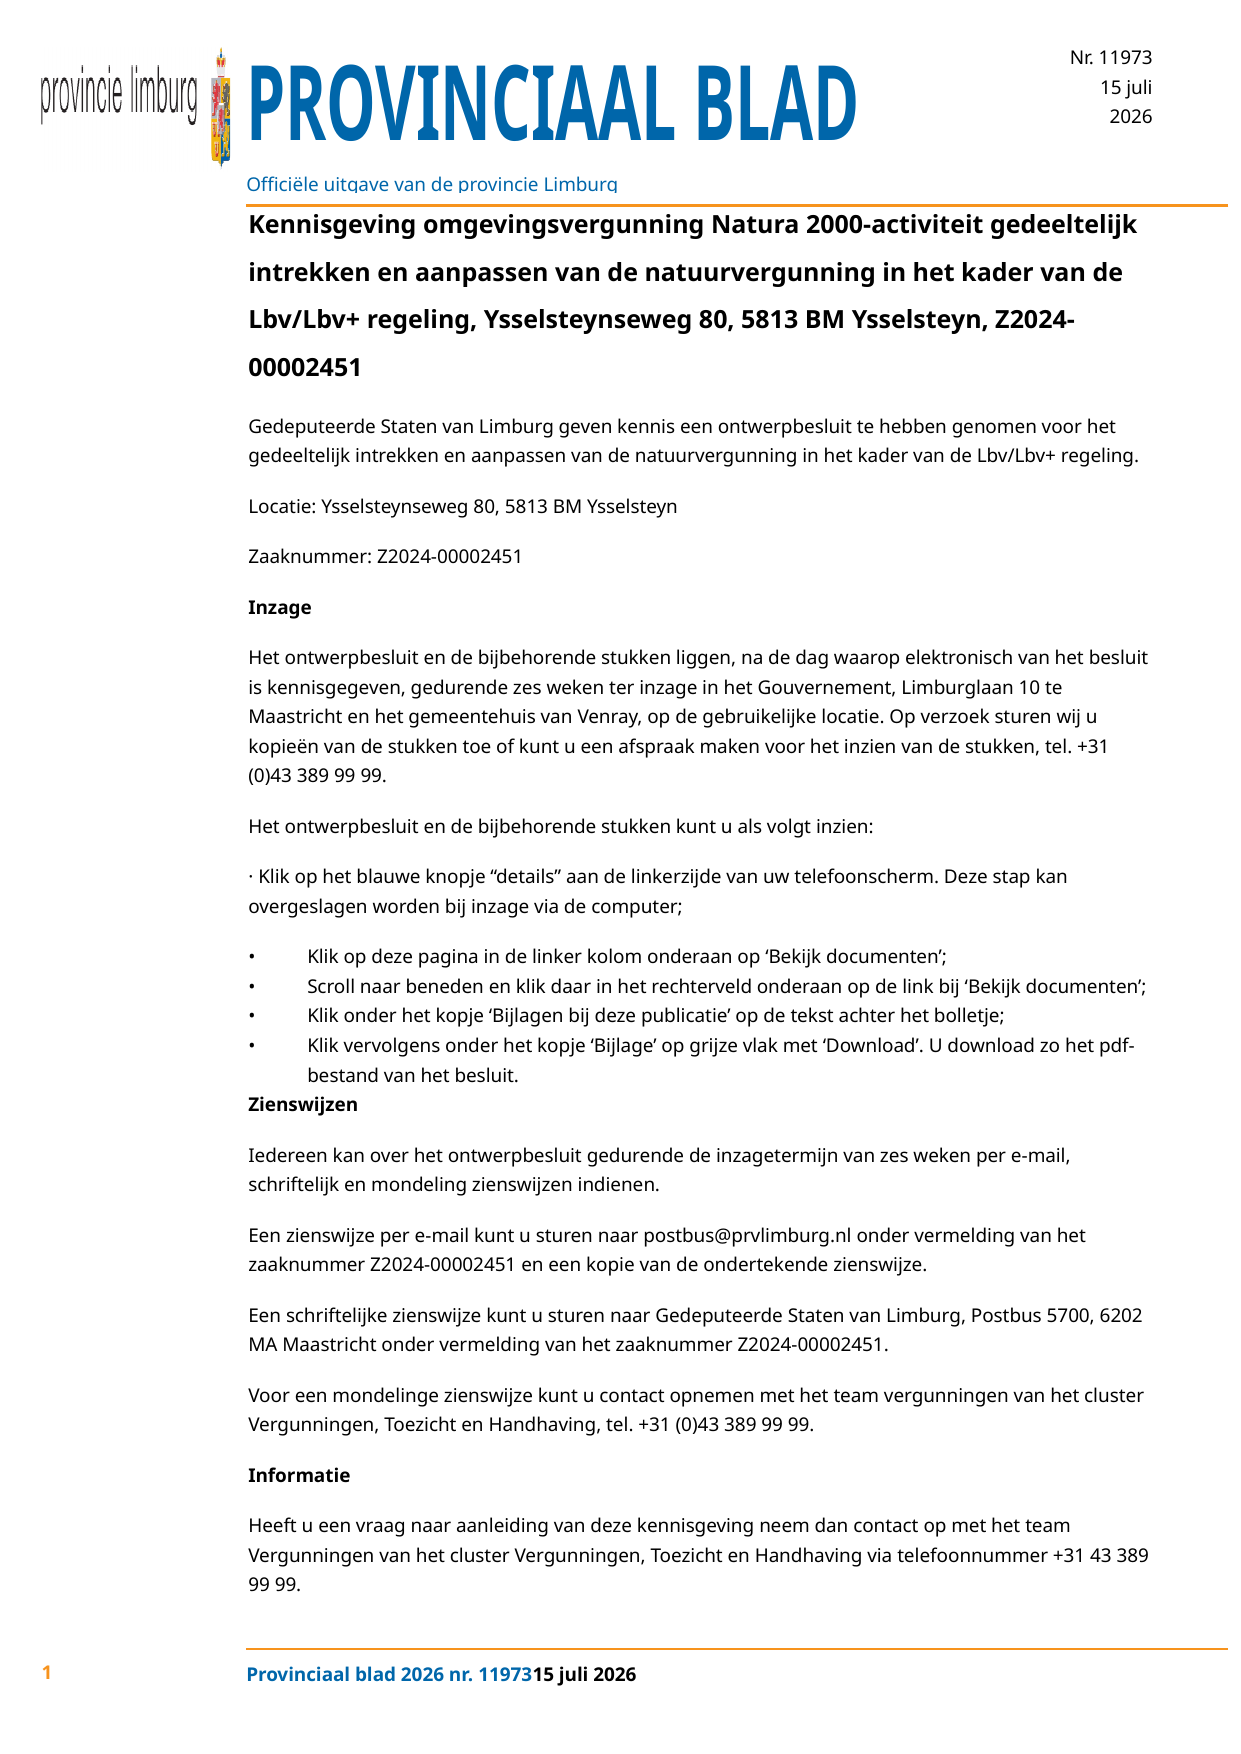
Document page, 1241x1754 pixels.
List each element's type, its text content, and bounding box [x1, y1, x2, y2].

text Zienswijzen [248, 1091, 1152, 1117]
text Kennisgeving omgevingsvergunning Natura 2000-activiteit gedeeltelijk intrekken en aanpassen van de natuurvergunning in het kader van de Lbv/Lbv+ regeling, Ysselsteynseweg 80, 5813 BM Ysselsteyn, Z2024-00002451 [248, 207, 1152, 384]
text Het ontwerpbesluit en de bijbehorende stukken kunt u als volgt inzien: [248, 813, 1152, 839]
text Locatie: Ysselsteynseweg 80, 5813 BM Ysselsteyn [248, 493, 1152, 519]
text Zaaknummer: Z2024-00002451 [248, 543, 1152, 569]
picture [41, 47, 231, 172]
text Een schriftelijke zienswijze kunt u sturen naar Gedeputeerde Staten van Limburg, Postbus 5700, 6202 MA Maastricht onder vermelding van het zaaknummer Z2024-00002451. [248, 1302, 1152, 1357]
text Iedereen kan over het ontwerpbesluit gedurende de inzagetermijn van zes weken per e-mail, schriftelijk en mondeling zienswijzen indienen. [248, 1142, 1152, 1197]
text Heeft u een vraag naar aanleiding van deze kennisgeving neem dan contact op met het team Vergunningen van het cluster Vergunningen, Toezicht en Handhaving via telefoonnummer +31 43 389 99 99. [248, 1512, 1152, 1597]
text Inzage [248, 594, 1152, 620]
text Informatie [248, 1462, 1152, 1488]
list Scroll naar beneden en klik daar in het rechterveld onderaan op de link bij ‘Bekijk documenten’; [248, 973, 1152, 999]
list Klik onder het kopje ‘Bijlagen bij deze publicatie’ op de tekst achter het bolletje; [248, 1003, 1152, 1028]
text · Klik op het blauwe knopje “details” aan de linkerzijde van uw telefoonscherm. Deze stap kan overgeslagen worden bij inzage via de computer; [248, 863, 1152, 919]
text Het ontwerpbesluit en de bijbehorende stukken liggen, na de dag waarop elektronisch van het besluit is kennisgegeven, gedurende zes weken ter inzage in het Gouvernement, Limburglaan 10 te Maastricht en het gemeentehuis van Venray, op de gebruikelijke locatie. Op verzoek sturen wij u kopieën van de stukken toe of kunt u een afspraak maken voor het inzien van de stukken, tel. +31 (0)43 389 99 99. [248, 644, 1152, 788]
text Gedeputeerde Staten van Limburg geven kennis een ontwerpbesluit te hebben genomen voor het gedeeltelijk intrekken en aanpassen van de natuurvergunning in het kader van de Lbv/Lbv+ regeling. [248, 413, 1152, 468]
list Klik vervolgens onder het kopje ‘Bijlage’ op grijze vlak met ‘Download’. U download zo het pdf-bestand van het besluit. [248, 1032, 1152, 1088]
list Klik op deze pagina in de linker kolom onderaan op ‘Bekijk documenten’; [248, 943, 1152, 969]
text Een zienswijze per e-mail kunt u sturen naar postbus@prvlimburg.nl onder vermelding van het zaaknummer Z2024-00002451 en een kopie van de ondertekende zienswijze. [248, 1222, 1152, 1277]
text Voor een mondelinge zienswijze kunt u contact opnemen met het team vergunningen van het cluster Vergunningen, Toezicht en Handhaving, tel. +31 (0)43 389 99 99. [248, 1382, 1152, 1437]
